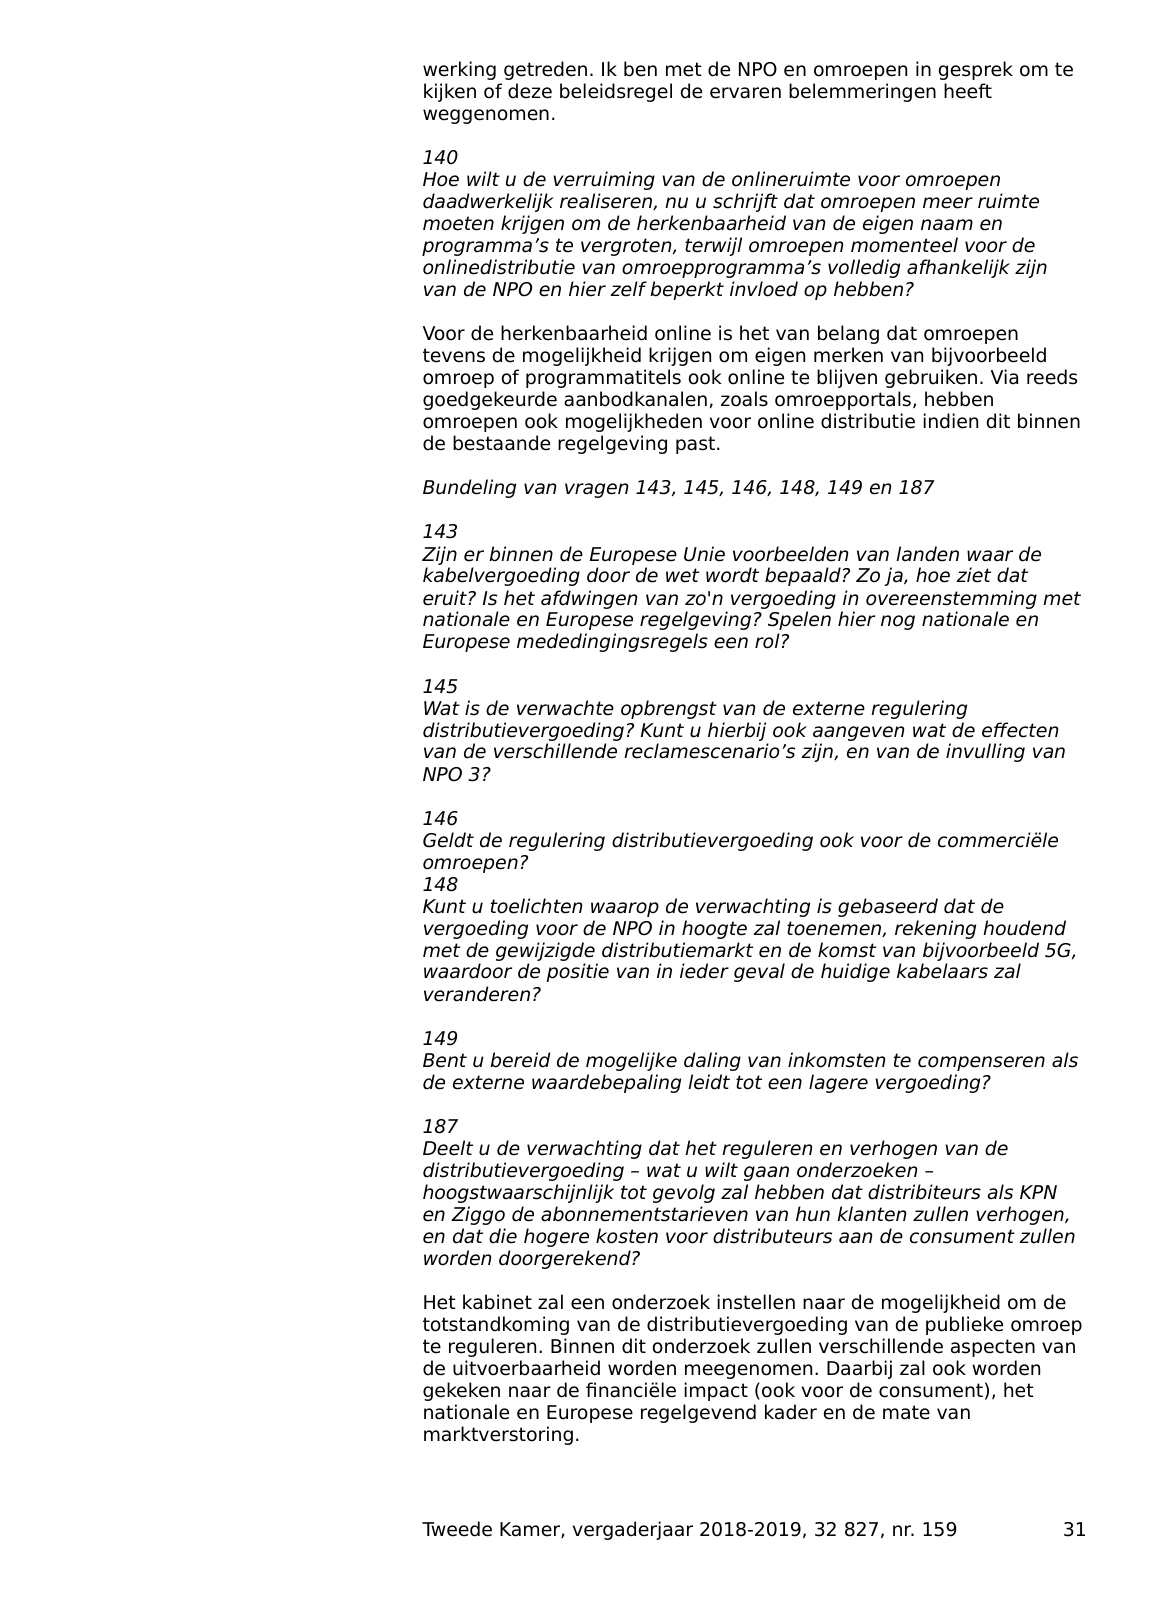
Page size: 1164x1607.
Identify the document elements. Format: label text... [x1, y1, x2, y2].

text 140 [422, 147, 1087, 169]
text Zijn er binnen de Europese Unie voorbeelden van landen waar de kabelvergoeding door de wet wordt bepaald? Zo ja, hoe ziet dat eruit? Is het afdwingen van zo'n vergoeding in overeenstemming met nationale en Europese regelgeving? Spelen hier nog nationale en Europese mededingingsregels een rol? [422, 543, 1087, 653]
text 149 [422, 1028, 1087, 1049]
text Geldt de regulering distributievergoeding ook voor de commerciële omroepen? [422, 829, 1087, 873]
text Het kabinet zal een onderzoek instellen naar de mogelijkheid om de totstandkoming van de distributievergoeding van de publieke omroep te reguleren. Binnen dit onderzoek zullen verschillende aspecten van de uitvoerbaarheid worden meegenomen. Daarbij zal ook worden gekeken naar de financiële impact (ook voor de consument), het nationale en Europese regelgevend kader en de mate van marktverstoring. [422, 1292, 1087, 1446]
text 148 [422, 873, 1087, 896]
text 143 [422, 521, 1087, 543]
text werking getreden. Ik ben met de NPO en omroepen in gesprek om te kijken of deze beleidsregel de ervaren belemmeringen heeft weggenomen. [422, 59, 1087, 125]
text Voor de herkenbaarheid online is het van belang dat omroepen tevens de mogelijkheid krijgen om eigen merken van bijvoorbeeld omroep of programmatitels ook online te blijven gebruiken. Via reeds goedgekeurde aanbodkanalen, zoals omroepportals, hebben omroepen ook mogelijkheden voor online distributie indien dit binnen de bestaande regelgeving past. [422, 323, 1087, 455]
subtitle Bundeling van vragen 143, 145, 146, 148, 149 en 187 [422, 477, 1087, 499]
text Kunt u toelichten waarop de verwachting is gebaseerd dat de vergoeding voor de NPO in hoogte zal toenemen, rekening houdend met de gewijzigde distributiemarkt en de komst van bijvoorbeeld 5G, waardoor de positie van in ieder geval de huidige kabelaars zal veranderen? [422, 896, 1087, 1005]
text Wat is de verwachte opbrengst van de externe regulering distributievergoeding? Kunt u hierbij ook aangeven wat de effecten van de verschillende reclamescenario’s zijn, en van de invulling van NPO 3? [422, 697, 1087, 785]
text 145 [422, 676, 1087, 697]
text Deelt u de verwachting dat het reguleren en verhogen van de distributievergoeding – wat u wilt gaan onderzoeken – hoogstwaarschijnlijk tot gevolg zal hebben dat distribiteurs als KPN en Ziggo de abonnementstarieven van hun klanten zullen verhogen, en dat die hogere kosten voor distributeurs aan de consument zullen worden doorgerekend? [422, 1138, 1087, 1269]
text 146 [422, 808, 1087, 829]
text Hoe wilt u de verruiming van de onlineruimte voor omroepen daadwerkelijk realiseren, nu u schrijft dat omroepen meer ruimte moeten krijgen om de herkenbaarheid van de eigen naam en programma’s te vergroten, terwijl omroepen momenteel voor de onlinedistributie van omroepprogramma’s volledig afhankelijk zijn van de NPO en hier zelf beperkt invloed op hebben? [422, 169, 1087, 301]
text 187 [422, 1116, 1087, 1138]
text Bent u bereid de mogelijke daling van inkomsten te compenseren als de externe waardebepaling leidt tot een lagere vergoeding? [422, 1049, 1087, 1093]
